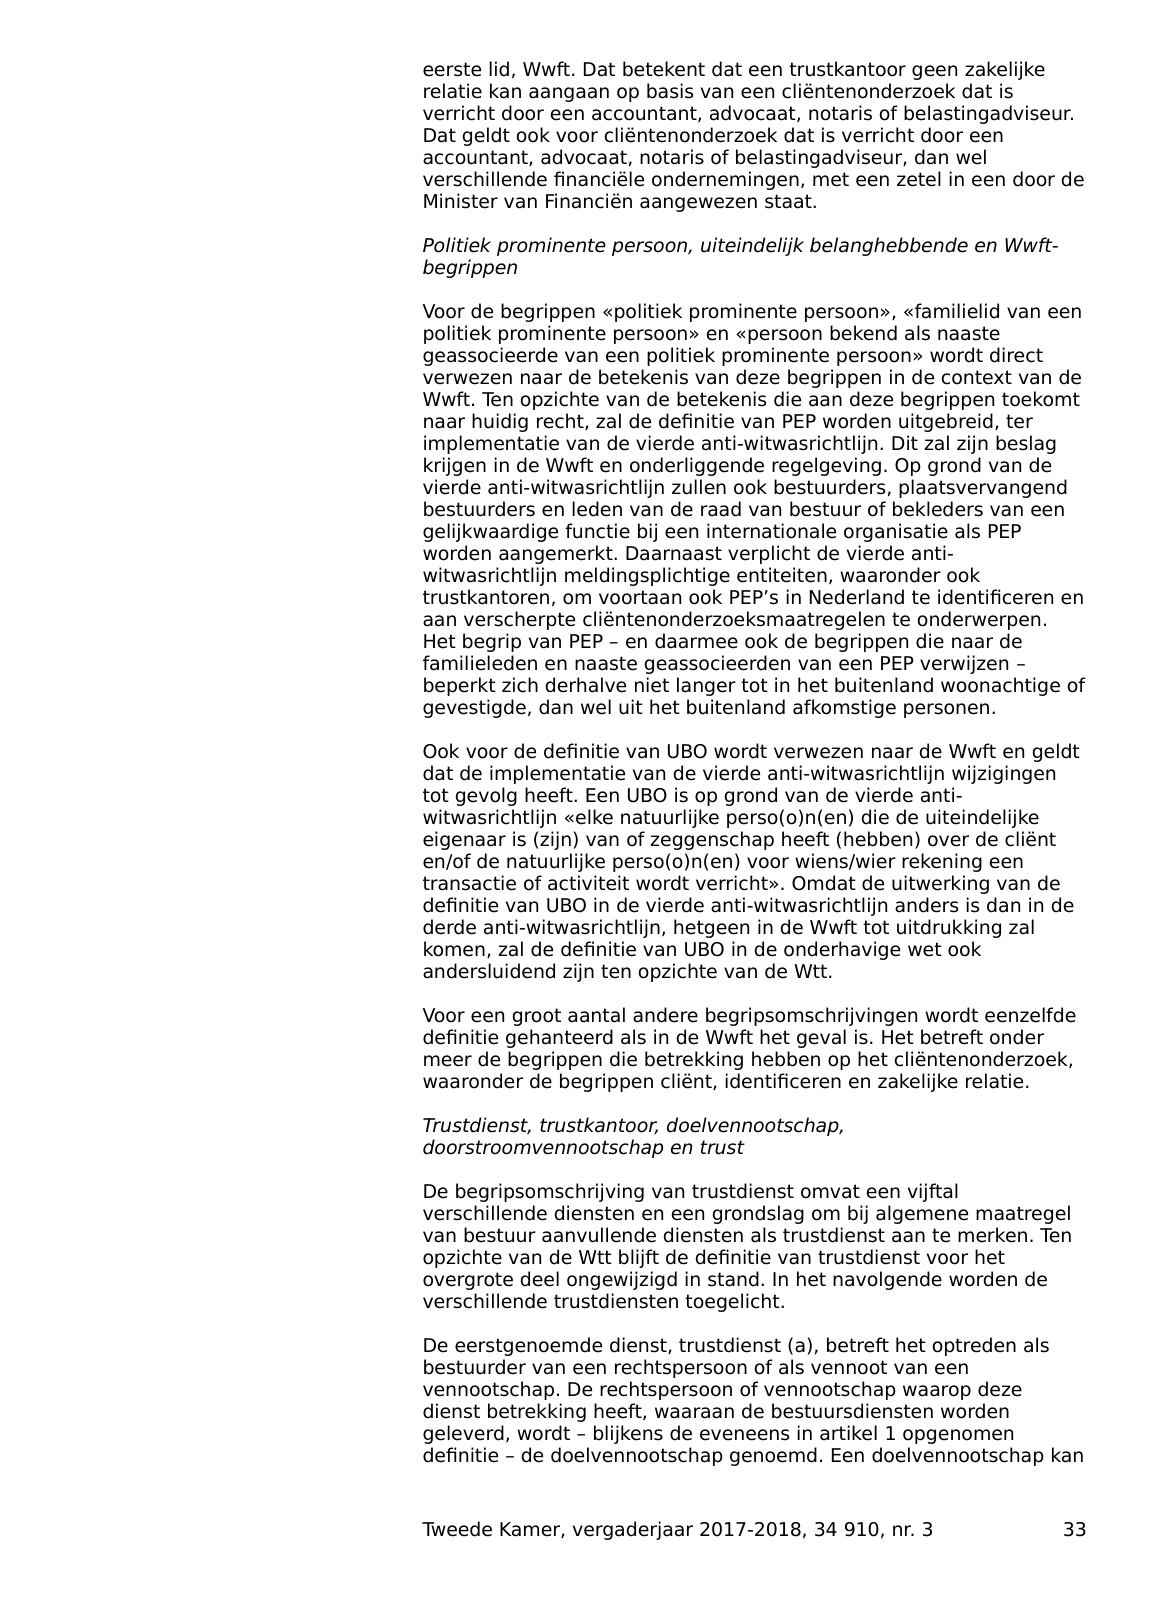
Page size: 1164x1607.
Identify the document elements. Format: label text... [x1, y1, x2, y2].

text De begripsomschrijving van trustdienst omvat een vijftal verschillende diensten en een grondslag om bij algemene maatregel van bestuur aanvullende diensten als trustdienst aan te merken. Ten opzichte van de Wtt blijft de definitie van trustdienst voor het overgrote deel ongewijzigd in stand. In het navolgende worden de verschillende trustdiensten toegelicht. [422, 1181, 1087, 1313]
text Ook voor de definitie van UBO wordt verwezen naar de Wwft en geldt dat de implementatie van de vierde anti-witwasrichtlijn wijzigingen tot gevolg heeft. Een UBO is op grond van de vierde anti-witwasrichtlijn «elke natuurlijke perso(o)n(en) die de uiteindelijke eigenaar is (zijn) van of zeggenschap heeft (hebben) over de cliënt en/of de natuurlijke perso(o)n(en) voor wiens/wier rekening een transactie of activiteit wordt verricht». Omdat de uitwerking van de definitie van UBO in de vierde anti-witwasrichtlijn anders is dan in de derde anti-witwasrichtlijn, hetgeen in de Wwft tot uitdrukking zal komen, zal de definitie van UBO in de onderhavige wet ook andersluidend zijn ten opzichte van de Wtt. [422, 741, 1087, 983]
text Voor een groot aantal andere begripsomschrijvingen wordt eenzelfde definitie gehanteerd als in de Wwft het geval is. Het betreft onder meer de begrippen die betrekking hebben op het cliëntenonderzoek, waaronder de begrippen cliënt, identificeren en zakelijke relatie. [422, 1005, 1087, 1093]
text De eerstgenoemde dienst, trustdienst (a), betreft het optreden als bestuurder van een rechtspersoon of als vennoot van een vennootschap. De rechtspersoon of vennootschap waarop deze dienst betrekking heeft, waaraan de bestuursdiensten worden geleverd, wordt – blijkens de eveneens in artikel 1 opgenomen definitie – de doelvennootschap genoemd. Een doelvennootschap kan [422, 1335, 1087, 1467]
text eerste lid, Wwft. Dat betekent dat een trustkantoor geen zakelijke relatie kan aangaan op basis van een cliëntenonderzoek dat is verricht door een accountant, advocaat, notaris of belastingadviseur. Dat geldt ook voor cliëntenonderzoek dat is verricht door een accountant, advocaat, notaris of belastingadviseur, dan wel verschillende financiële ondernemingen, met een zetel in een door de Minister van Financiën aangewezen staat. [422, 59, 1087, 213]
text Voor de begrippen «politiek prominente persoon», «familielid van een politiek prominente persoon» en «persoon bekend als naaste geassocieerde van een politiek prominente persoon» wordt direct verwezen naar de betekenis van deze begrippen in de context van de Wwft. Ten opzichte van de betekenis die aan deze begrippen toekomt naar huidig recht, zal de definitie van PEP worden uitgebreid, ter implementatie van de vierde anti-witwasrichtlijn. Dit zal zijn beslag krijgen in de Wwft en onderliggende regelgeving. Op grond van de vierde anti-witwasrichtlijn zullen ook bestuurders, plaatsvervangend bestuurders en leden van de raad van bestuur of bekleders van een gelijkwaardige functie bij een internationale organisatie als PEP worden aangemerkt. Daarnaast verplicht de vierde anti-witwasrichtlijn meldingsplichtige entiteiten, waaronder ook trustkantoren, om voortaan ook PEP’s in Nederland te identificeren en aan verscherpte cliëntenonderzoeksmaatregelen te onderwerpen. Het begrip van PEP – en daarmee ook de begrippen die naar de familieleden en naaste geassocieerden van een PEP verwijzen – beperkt zich derhalve niet langer tot in het buitenland woonachtige of gevestigde, dan wel uit het buitenland afkomstige personen. [422, 301, 1087, 719]
subtitle Politiek prominente persoon, uiteindelijk belanghebbende en Wwft-begrippen [422, 235, 1087, 279]
subtitle Trustdienst, trustkantoor, doelvennootschap, doorstroomvennootschap en trust [422, 1115, 1087, 1159]
